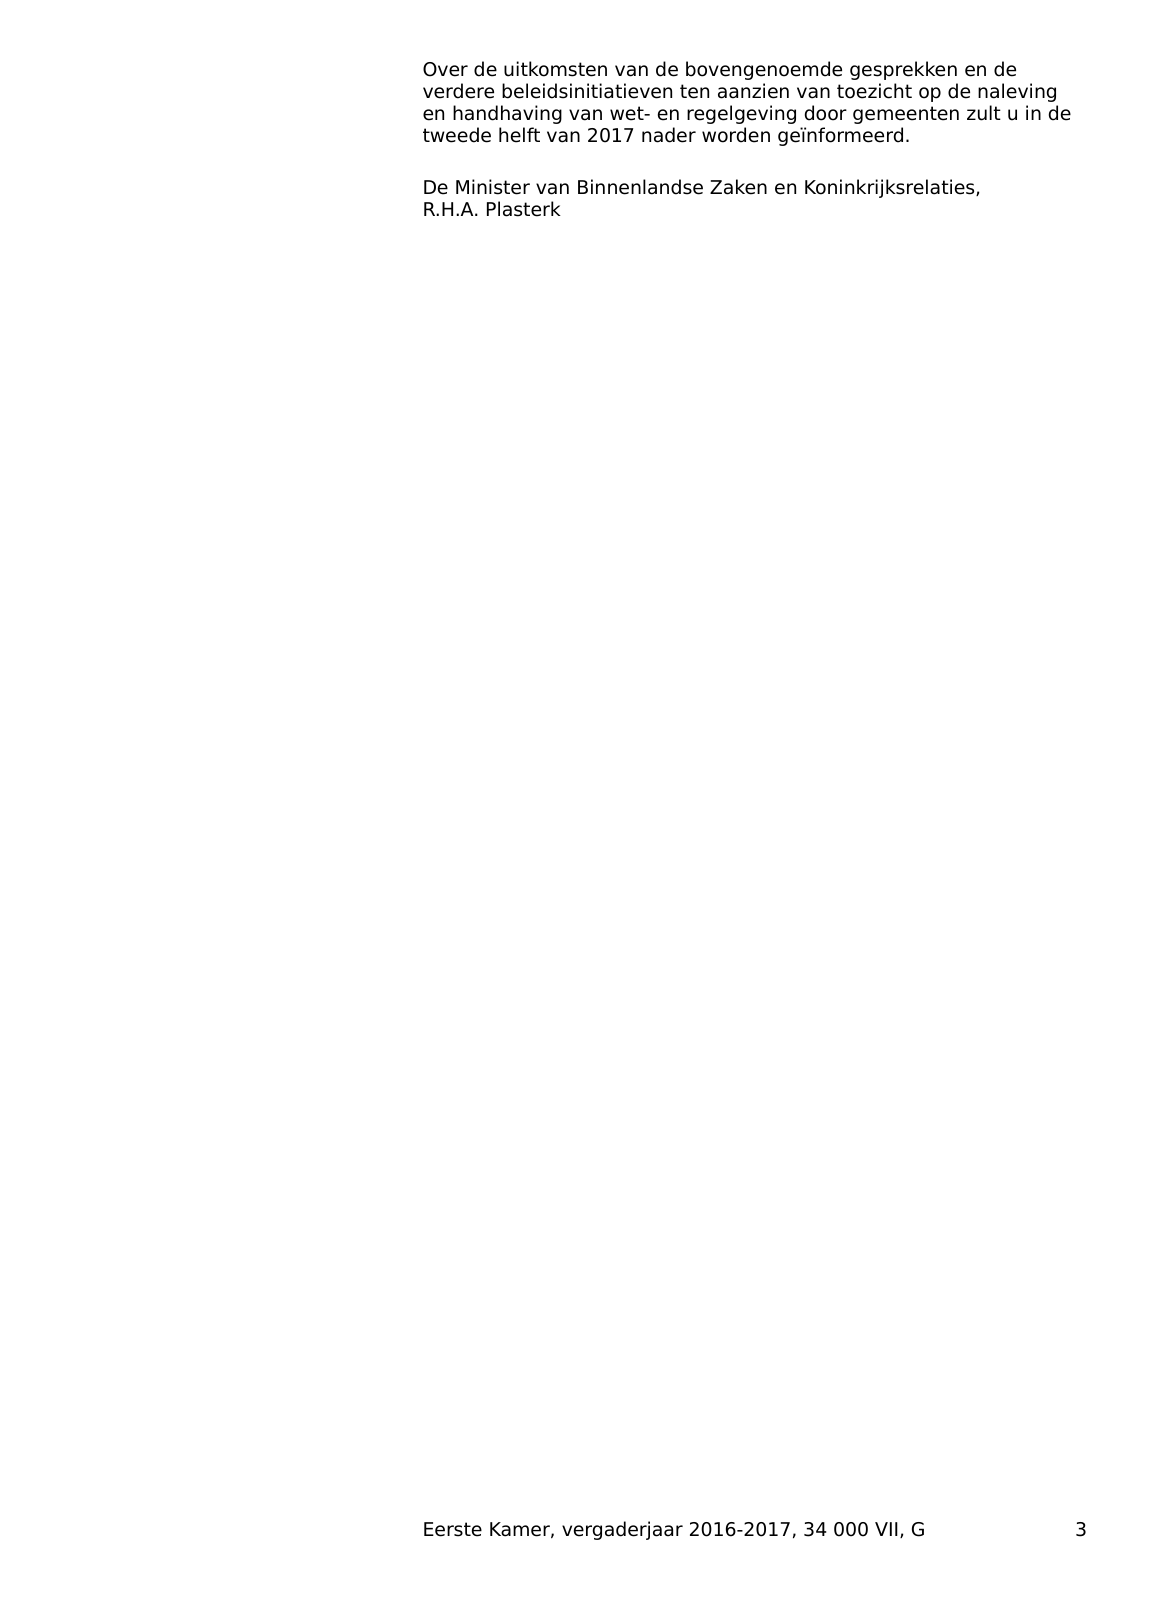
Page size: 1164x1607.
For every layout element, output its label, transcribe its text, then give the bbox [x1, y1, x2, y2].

text De Minister van Binnenlandse Zaken en Koninkrijksrelaties, R.H.A. Plasterk [422, 177, 1087, 221]
text Over de uitkomsten van de bovengenoemde gesprekken en de verdere beleidsinitiatieven ten aanzien van toezicht op de naleving en handhaving van wet- en regelgeving door gemeenten zult u in de tweede helft van 2017 nader worden geïnformeerd. [422, 59, 1087, 147]
